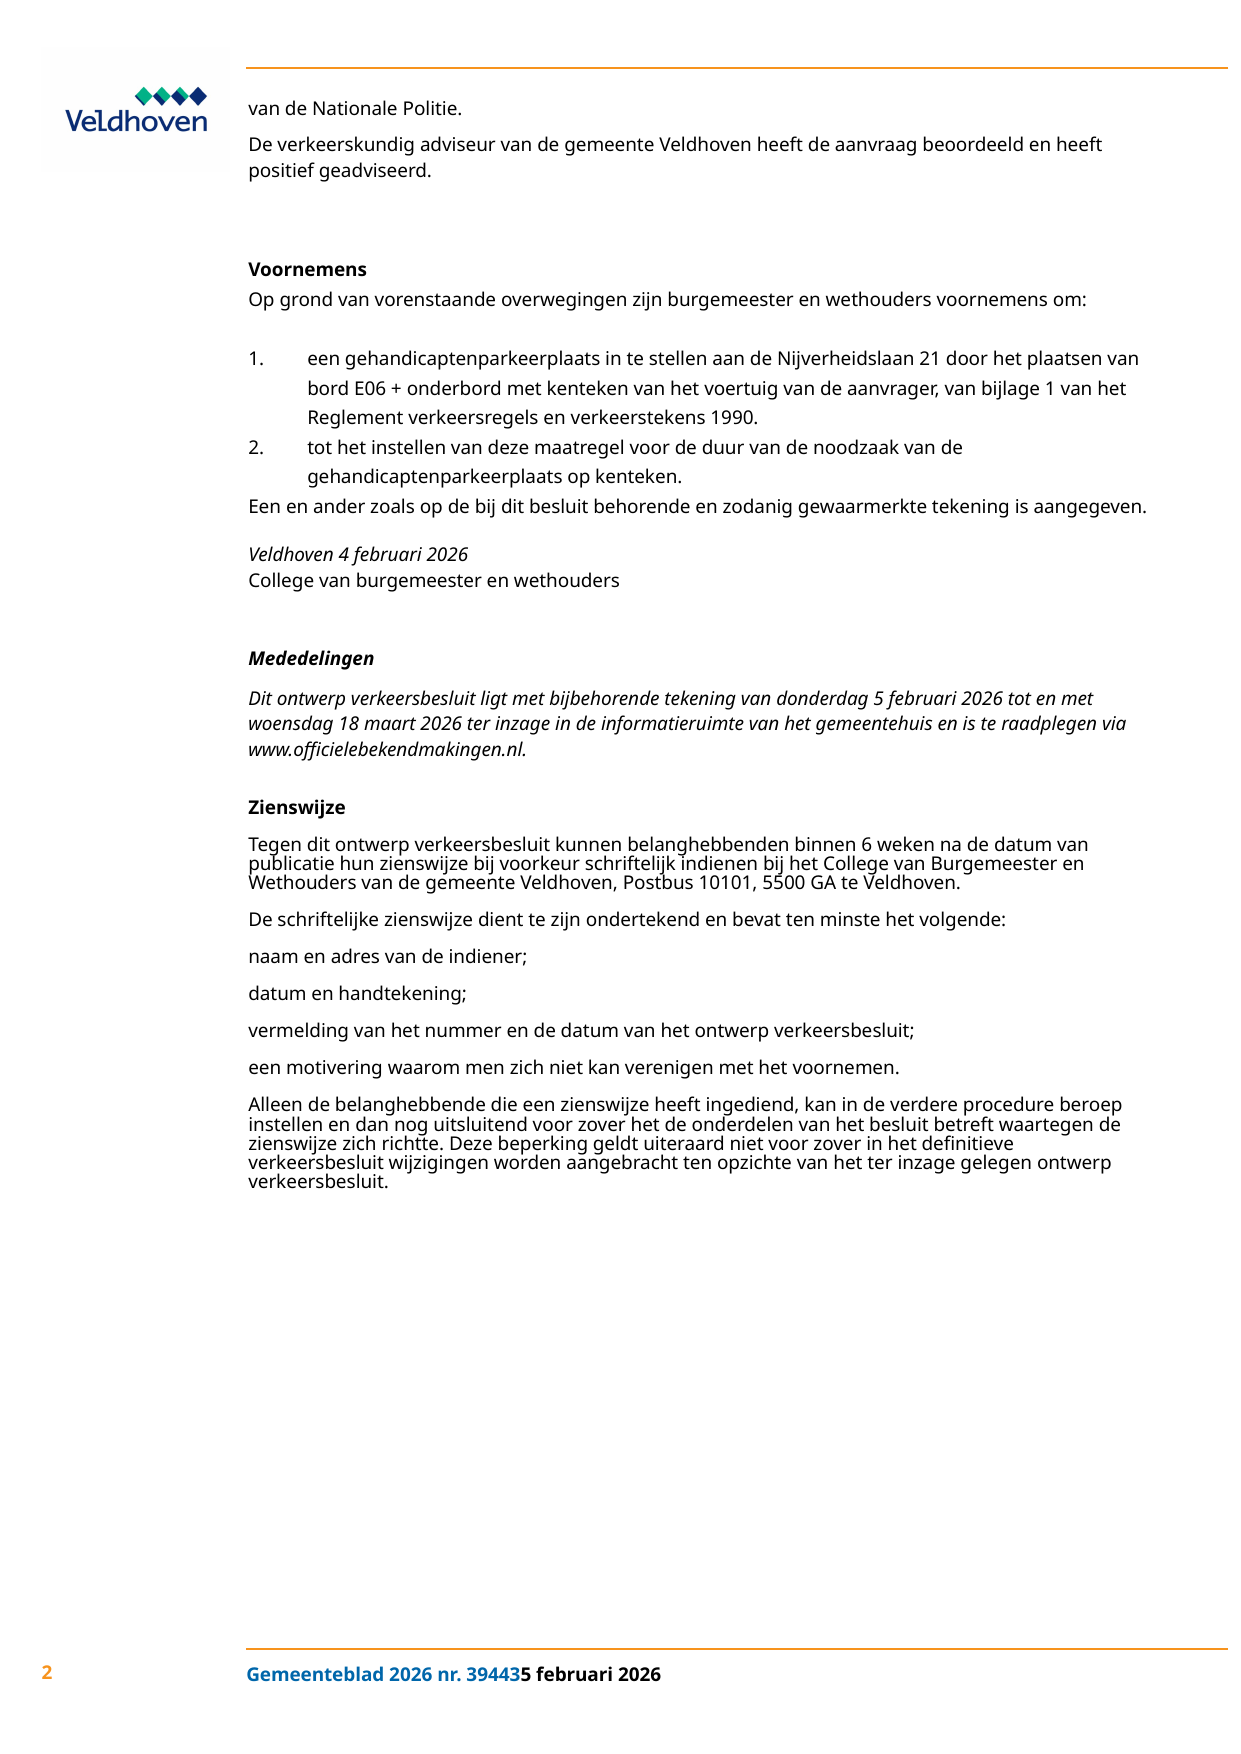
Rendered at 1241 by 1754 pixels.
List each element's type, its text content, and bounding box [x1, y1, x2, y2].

text Voornemens [248, 257, 1152, 282]
picture [41, 47, 231, 172]
text Alleen de belanghebbende die een zienswijze heeft ingediend, kan in de verdere procedure beroep instellen en dan nog uitsluitend voor zover het de onderdelen van het besluit betreft waartegen de zienswijze zich richtte. Deze beperking geldt uiteraard niet voor zover in het definitieve verkeersbesluit wijzigingen worden aangebracht ten opzichte van het ter inzage gelegen ontwerp verkeersbesluit. [248, 1096, 1152, 1193]
list tot het instellen van deze maatregel voor de duur van de noodzaak van de gehandicaptenparkeerplaats op kenteken. [248, 434, 1152, 489]
text vermelding van het nummer en de datum van het ontwerp verkeersbesluit; [248, 1022, 1152, 1042]
text De schriftelijke zienswijze dient te zijn ondertekend en bevat ten minste het volgende: [248, 911, 1152, 931]
text De verkeerskundig adviseur van de gemeente Veldhoven heeft de aanvraag beoordeeld en heeft positief geadviseerd. [248, 131, 1152, 183]
text Zienswijze [248, 799, 1152, 818]
text een motivering waarom men zich niet kan verenigen met het voornemen. [248, 1059, 1152, 1078]
text naam en adres van de indiener; [248, 948, 1152, 968]
text Veldhoven 4 februari 2026 [248, 541, 1152, 567]
text datum en handtekening; [248, 985, 1152, 1004]
text Dit ontwerp verkeersbesluit ligt met bijbehorende tekening van donderdag 5 februari 2026 tot en met woensdag 18 maart 2026 ter inzage in de informatieruimte van het gemeentehuis en is te raadplegen via www.officielebekendmakingen.nl. [248, 685, 1152, 762]
text Mededelingen [248, 645, 1152, 671]
text Een en ander zoals op de bij dit besluit behorende en zodanig gewaarmerkte tekening is aangegeven. [248, 493, 1152, 519]
text van de Nationale Politie. [248, 95, 1152, 121]
text Op grond van vorenstaande overwegingen zijn burgemeester en wethouders voornemens om: [248, 286, 1152, 312]
list een gehandicaptenparkeerplaats in te stellen aan de Nijverheidslaan 21 door het plaatsen van bord E06 + onderbord met kenteken van het voertuig van de aanvrager, van bijlage 1 van het Reglement verkeersregels en verkeerstekens 1990. [248, 345, 1152, 430]
text Tegen dit ontwerp verkeersbesluit kunnen belanghebbenden binnen 6 weken na de datum van publicatie hun zienswijze bij voorkeur schriftelijk indienen bij het College van Burgemeester en Wethouders van de gemeente Veldhoven, Postbus 10101, 5500 GA te Veldhoven. [248, 836, 1152, 894]
text College van burgemeester en wethouders [248, 567, 1152, 592]
